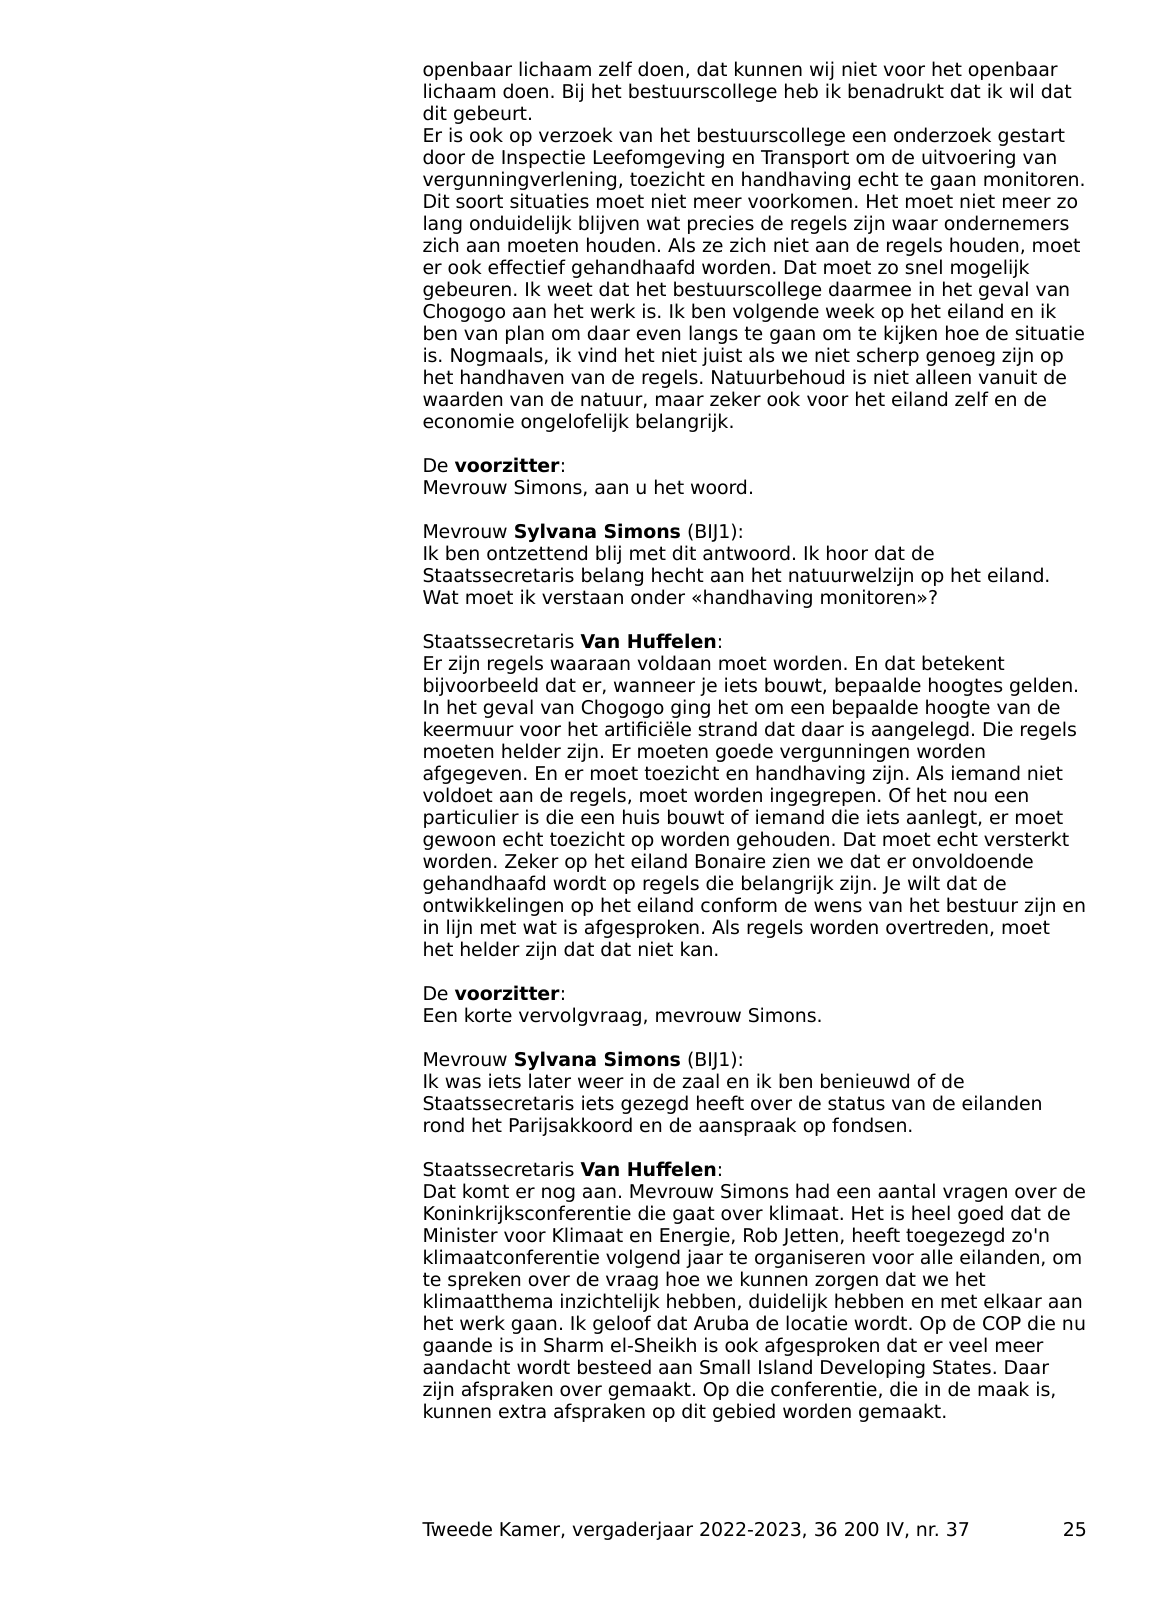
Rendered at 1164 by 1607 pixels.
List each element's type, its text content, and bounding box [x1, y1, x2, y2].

text Er zijn regels waaraan voldaan moet worden. En dat betekent bijvoorbeeld dat er, wanneer je iets bouwt, bepaalde hoogtes gelden. In het geval van Chogogo ging het om een bepaalde hoogte van de keermuur voor het artificiële strand dat daar is aangelegd. Die regels moeten helder zijn. Er moeten goede vergunningen worden afgegeven. En er moet toezicht en handhaving zijn. Als iemand niet voldoet aan de regels, moet worden ingegrepen. Of het nou een particulier is die een huis bouwt of iemand die iets aanlegt, er moet gewoon echt toezicht op worden gehouden. Dat moet echt versterkt worden. Zeker op het eiland Bonaire zien we dat er onvoldoende gehandhaafd wordt op regels die belangrijk zijn. Je wilt dat de ontwikkelingen op het eiland conform de wens van het bestuur zijn en in lijn met wat is afgesproken. Als regels worden overtreden, moet het helder zijn dat dat niet kan. [422, 653, 1087, 961]
text Ik was iets later weer in de zaal en ik ben benieuwd of de Staatssecretaris iets gezegd heeft over de status van de eilanden rond het Parijsakkoord en de aanspraak op fondsen. [422, 1071, 1087, 1137]
text Mevrouw Sylvana Simons (BIJ1): [422, 1049, 1087, 1071]
text Staatssecretaris Van Huffelen: [422, 1159, 1087, 1181]
text Dat komt er nog aan. Mevrouw Simons had een aantal vragen over de Koninkrijksconferentie die gaat over klimaat. Het is heel goed dat de Minister voor Klimaat en Energie, Rob Jetten, heeft toegezegd zo'n klimaatconferentie volgend jaar te organiseren voor alle eilanden, om te spreken over de vraag hoe we kunnen zorgen dat we het klimaatthema inzichtelijk hebben, duidelijk hebben en met elkaar aan het werk gaan. Ik geloof dat Aruba de locatie wordt. Op de COP die nu gaande is in Sharm el-Sheikh is ook afgesproken dat er veel meer aandacht wordt besteed aan Small Island Developing States. Daar zijn afspraken over gemaakt. Op die conferentie, die in de maak is, kunnen extra afspraken op dit gebied worden gemaakt. [422, 1181, 1087, 1423]
text Mevrouw Simons, aan u het woord. [422, 477, 1087, 499]
text Er is ook op verzoek van het bestuurscollege een onderzoek gestart door de Inspectie Leefomgeving en Transport om de uitvoering van vergunningverlening, toezicht en handhaving echt te gaan monitoren. Dit soort situaties moet niet meer voorkomen. Het moet niet meer zo lang onduidelijk blijven wat precies de regels zijn waar ondernemers zich aan moeten houden. Als ze zich niet aan de regels houden, moet er ook effectief gehandhaafd worden. Dat moet zo snel mogelijk gebeuren. Ik weet dat het bestuurscollege daarmee in het geval van Chogogo aan het werk is. Ik ben volgende week op het eiland en ik ben van plan om daar even langs te gaan om te kijken hoe de situatie is. Nogmaals, ik vind het niet juist als we niet scherp genoeg zijn op het handhaven van de regels. Natuurbehoud is niet alleen vanuit de waarden van de natuur, maar zeker ook voor het eiland zelf en de economie ongelofelijk belangrijk. [422, 125, 1087, 433]
text Ik ben ontzettend blij met dit antwoord. Ik hoor dat de Staatssecretaris belang hecht aan het natuurwelzijn op het eiland. Wat moet ik verstaan onder «handhaving monitoren»? [422, 543, 1087, 609]
text openbaar lichaam zelf doen, dat kunnen wij niet voor het openbaar lichaam doen. Bij het bestuurscollege heb ik benadrukt dat ik wil dat dit gebeurt. [422, 59, 1087, 125]
text De voorzitter: [422, 983, 1087, 1005]
text De voorzitter: [422, 455, 1087, 477]
text Een korte vervolgvraag, mevrouw Simons. [422, 1005, 1087, 1027]
text Staatssecretaris Van Huffelen: [422, 631, 1087, 653]
text Mevrouw Sylvana Simons (BIJ1): [422, 521, 1087, 543]
